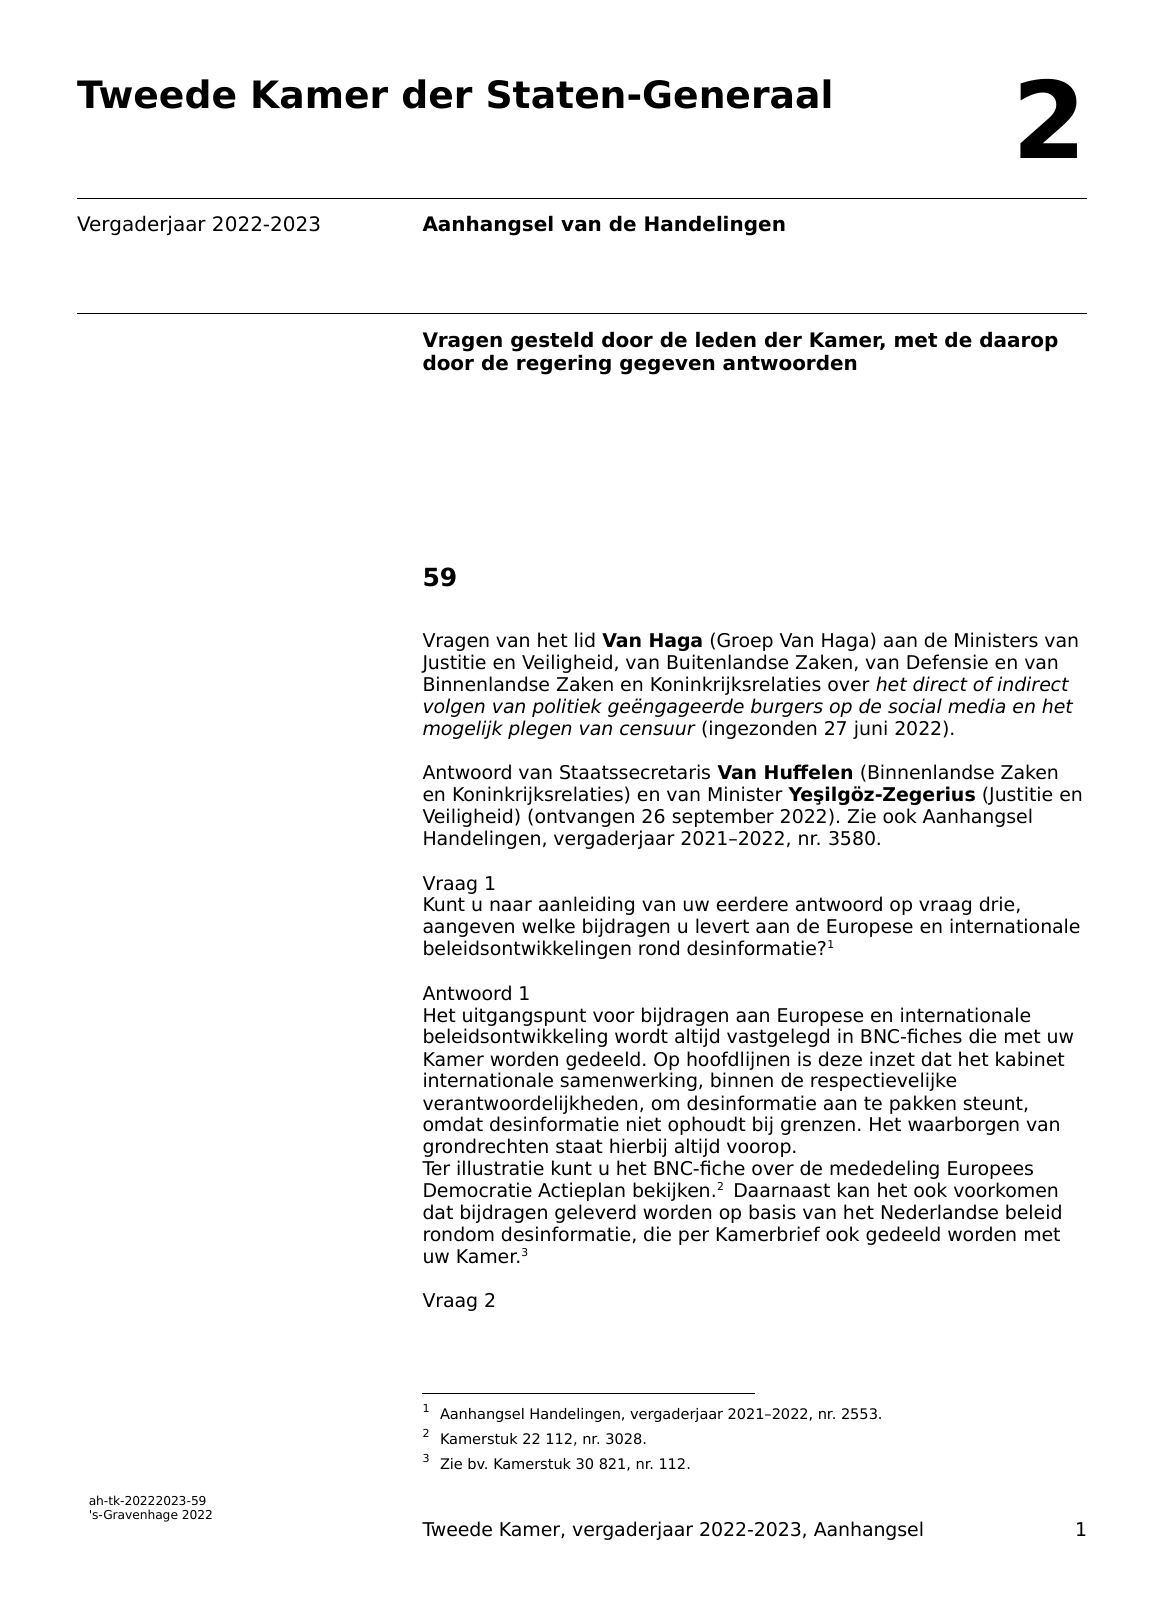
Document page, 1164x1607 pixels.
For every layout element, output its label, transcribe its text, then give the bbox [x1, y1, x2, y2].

table_header Tweede Kamer der Staten-Generaal [77, 59, 886, 198]
text Vragen van het lid Van Haga (Groep Van Haga) aan de Ministers van Justitie en Veiligheid, van Buitenlandse Zaken, van Defensie en van Binnenlandse Zaken en Koninkrijksrelaties over het direct of indirect volgen van politiek geëngageerde burgers op de social media en het mogelijk plegen van censuur (ingezonden 27 juni 2022). [422, 630, 1087, 740]
text Antwoord van Staatssecretaris Van Huffelen (Binnenlandse Zaken en Koninkrijksrelaties) en van Minister Yeşilgöz-Zegerius (Justitie en Veiligheid) (ontvangen 26 september 2022). Zie ook Aanhangsel Handelingen, vergaderjaar 2021–2022, nr. 3580. [422, 762, 1087, 850]
text Antwoord 1 [422, 982, 1087, 1004]
text Zie bv. Kamerstuk 30 821, nr. 112. [422, 1452, 1087, 1474]
table_header 2 [886, 59, 1087, 198]
text Het uitgangspunt voor bijdragen aan Europese en internationale beleidsontwikkeling wordt altijd vastgelegd in BNC-fiches die met uw Kamer worden gedeeld. Op hoofdlijnen is deze inzet dat het kabinet internationale samenwerking, binnen de respectievelijke verantwoordelijkheden, om desinformatie aan te pakken steunt, omdat desinformatie niet ophoudt bij grenzen. Het waarborgen van grondrechten staat hierbij altijd voorop. [422, 1004, 1087, 1158]
table_cell Vergaderjaar 2022-2023 [77, 199, 422, 313]
text Kamerstuk 22 112, nr. 3028. [422, 1427, 1087, 1449]
text 59 [422, 563, 1087, 592]
text 's-Gravenhage 2022 [88, 1508, 323, 1522]
text Kunt u naar aanleiding van uw eerdere antwoord op vraag drie, aangeven welke bijdragen u levert aan de Europese en internationale beleidsontwikkelingen rond desinformatie? [422, 894, 1087, 960]
text Ter illustratie kunt u het BNC-fiche over de mededeling Europees Democratie Actieplan bekijken. Daarnaast kan het ook voorkomen dat bijdragen geleverd worden op basis van het Nederlandse beleid rondom desinformatie, die per Kamerbrief ook gedeeld worden met uw Kamer. [422, 1158, 1087, 1268]
text Vraag 1 [422, 872, 1087, 894]
text Aanhangsel Handelingen, vergaderjaar 2021–2022, nr. 2553. [422, 1402, 1087, 1424]
text Vraag 2 [422, 1290, 1087, 1312]
text ah-tk-20222023-59 [88, 1494, 323, 1508]
table_cell Aanhangsel van de Handelingen [422, 199, 1087, 313]
table_cell [77, 314, 422, 375]
table_cell Vragen gesteld door de leden der Kamer, met de daarop door de regering gegeven antwoorden [422, 314, 1087, 375]
